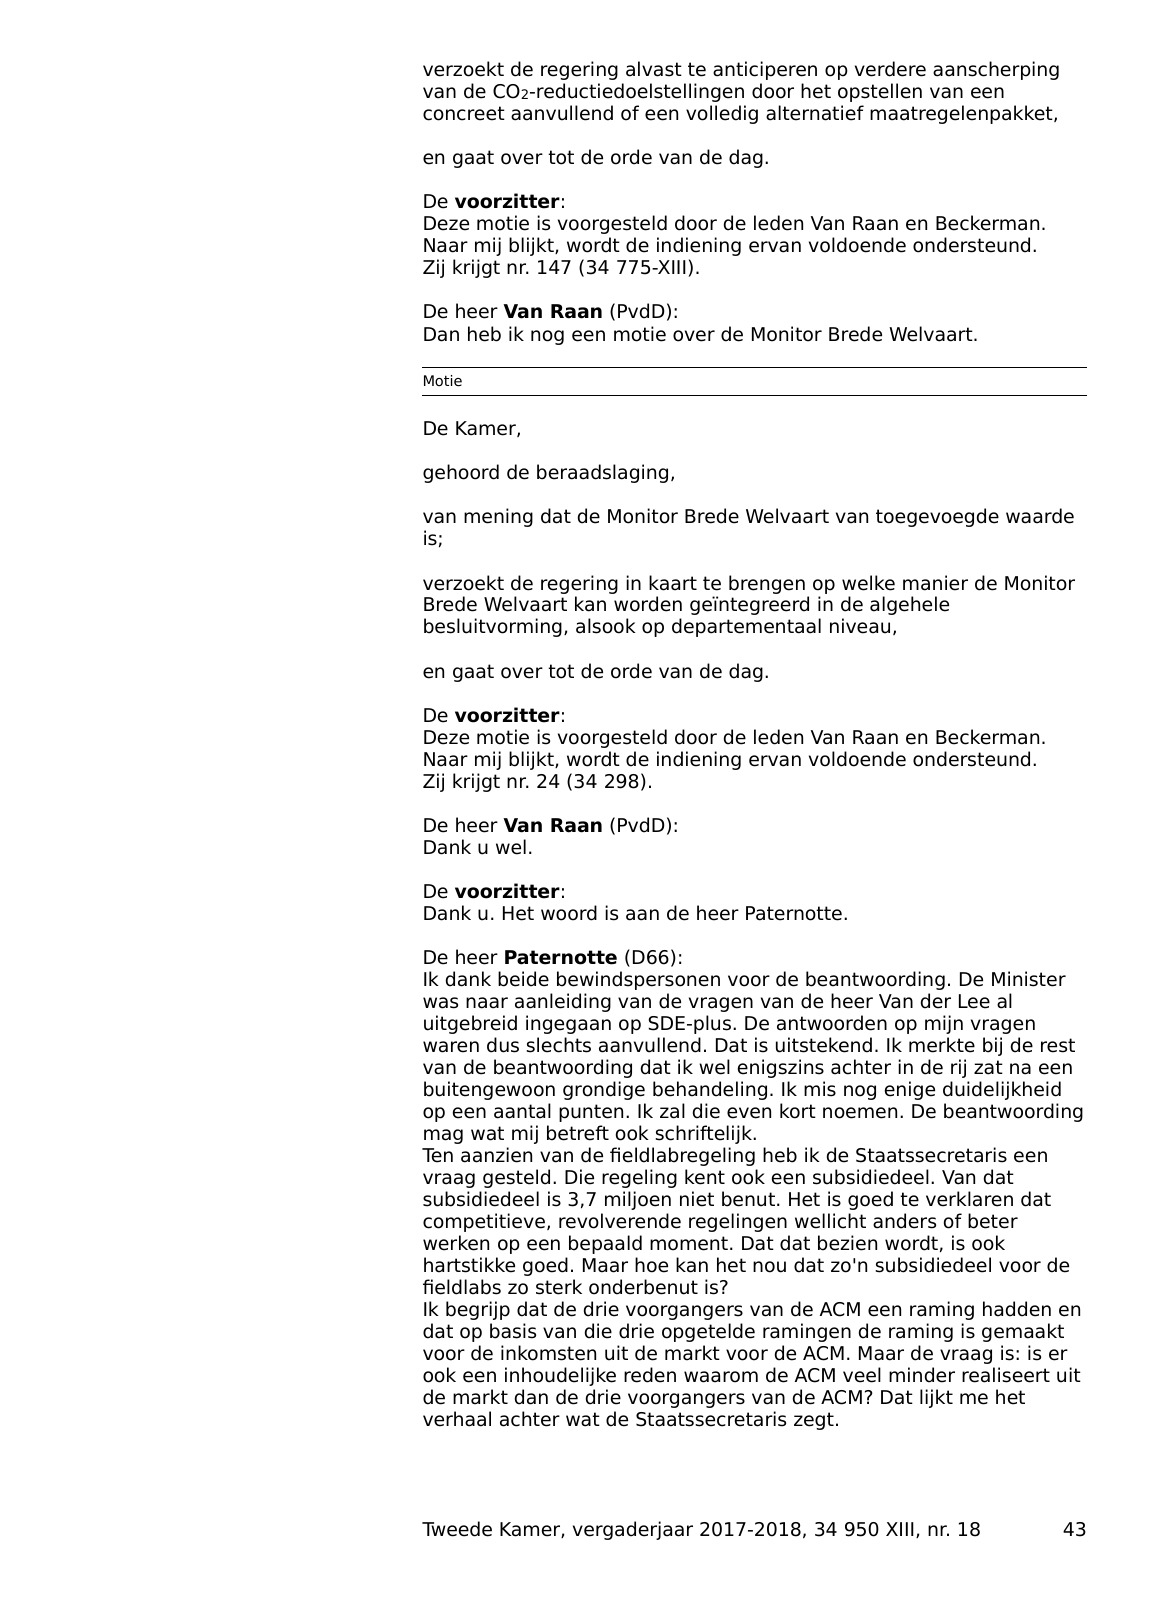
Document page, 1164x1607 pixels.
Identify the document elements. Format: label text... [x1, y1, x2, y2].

text De voorzitter: [422, 705, 1087, 727]
text Deze motie is voorgesteld door de leden Van Raan en Beckerman. Naar mij blijkt, wordt de indiening ervan voldoende ondersteund. [422, 213, 1087, 257]
text Dan heb ik nog een motie over de Monitor Brede Welvaart. [422, 323, 1087, 345]
text De voorzitter: [422, 191, 1087, 213]
text verzoekt de regering alvast te anticiperen op verdere aanscherping van de CO2-reductiedoelstellingen door het opstellen van een concreet aanvullend of een volledig alternatief maatregelenpakket, [422, 59, 1087, 125]
text De heer Van Raan (PvdD): [422, 815, 1087, 837]
text Ik dank beide bewindspersonen voor de beantwoording. De Minister was naar aanleiding van de vragen van de heer Van der Lee al uitgebreid ingegaan op SDE-plus. De antwoorden op mijn vragen waren dus slechts aanvullend. Dat is uitstekend. Ik merkte bij de rest van de beantwoording dat ik wel enigszins achter in de rij zat na een buitengewoon grondige behandeling. Ik mis nog enige duidelijkheid op een aantal punten. Ik zal die even kort noemen. De beantwoording mag wat mij betreft ook schriftelijk. [422, 969, 1087, 1145]
text Ik begrijp dat de drie voorgangers van de ACM een raming hadden en dat op basis van die drie opgetelde ramingen de raming is gemaakt voor de inkomsten uit de markt voor de ACM. Maar de vraag is: is er ook een inhoudelijke reden waarom de ACM veel minder realiseert uit de markt dan de drie voorgangers van de ACM? Dat lijkt me het verhaal achter wat de Staatssecretaris zegt. [422, 1299, 1087, 1431]
text De heer Paternotte (D66): [422, 947, 1087, 969]
text verzoekt de regering in kaart te brengen op welke manier de Monitor Brede Welvaart kan worden geïntegreerd in de algehele besluitvorming, alsook op departementaal niveau, [422, 572, 1087, 638]
text Zij krijgt nr. 24 (34 298). [422, 771, 1087, 793]
text Dank u. Het woord is aan de heer Paternotte. [422, 903, 1087, 925]
text De voorzitter: [422, 881, 1087, 903]
text en gaat over tot de orde van de dag. [422, 661, 1087, 682]
text van mening dat de Monitor Brede Welvaart van toegevoegde waarde is; [422, 506, 1087, 550]
text Dank u wel. [422, 837, 1087, 859]
text Deze motie is voorgesteld door de leden Van Raan en Beckerman. Naar mij blijkt, wordt de indiening ervan voldoende ondersteund. [422, 727, 1087, 771]
text Zij krijgt nr. 147 (34 775-XIII). [422, 257, 1087, 279]
text De heer Van Raan (PvdD): [422, 301, 1087, 323]
text De Kamer, [422, 418, 1087, 440]
table_header Motie [422, 368, 1087, 395]
text gehoord de beraadslaging, [422, 462, 1087, 484]
text en gaat over tot de orde van de dag. [422, 147, 1087, 169]
text Ten aanzien van de fieldlabregeling heb ik de Staatssecretaris een vraag gesteld. Die regeling kent ook een subsidiedeel. Van dat subsidiedeel is 3,7 miljoen niet benut. Het is goed te verklaren dat competitieve, revolverende regelingen wellicht anders of beter werken op een bepaald moment. Dat dat bezien wordt, is ook hartstikke goed. Maar hoe kan het nou dat zo'n subsidiedeel voor de fieldlabs zo sterk onderbenut is? [422, 1145, 1087, 1299]
